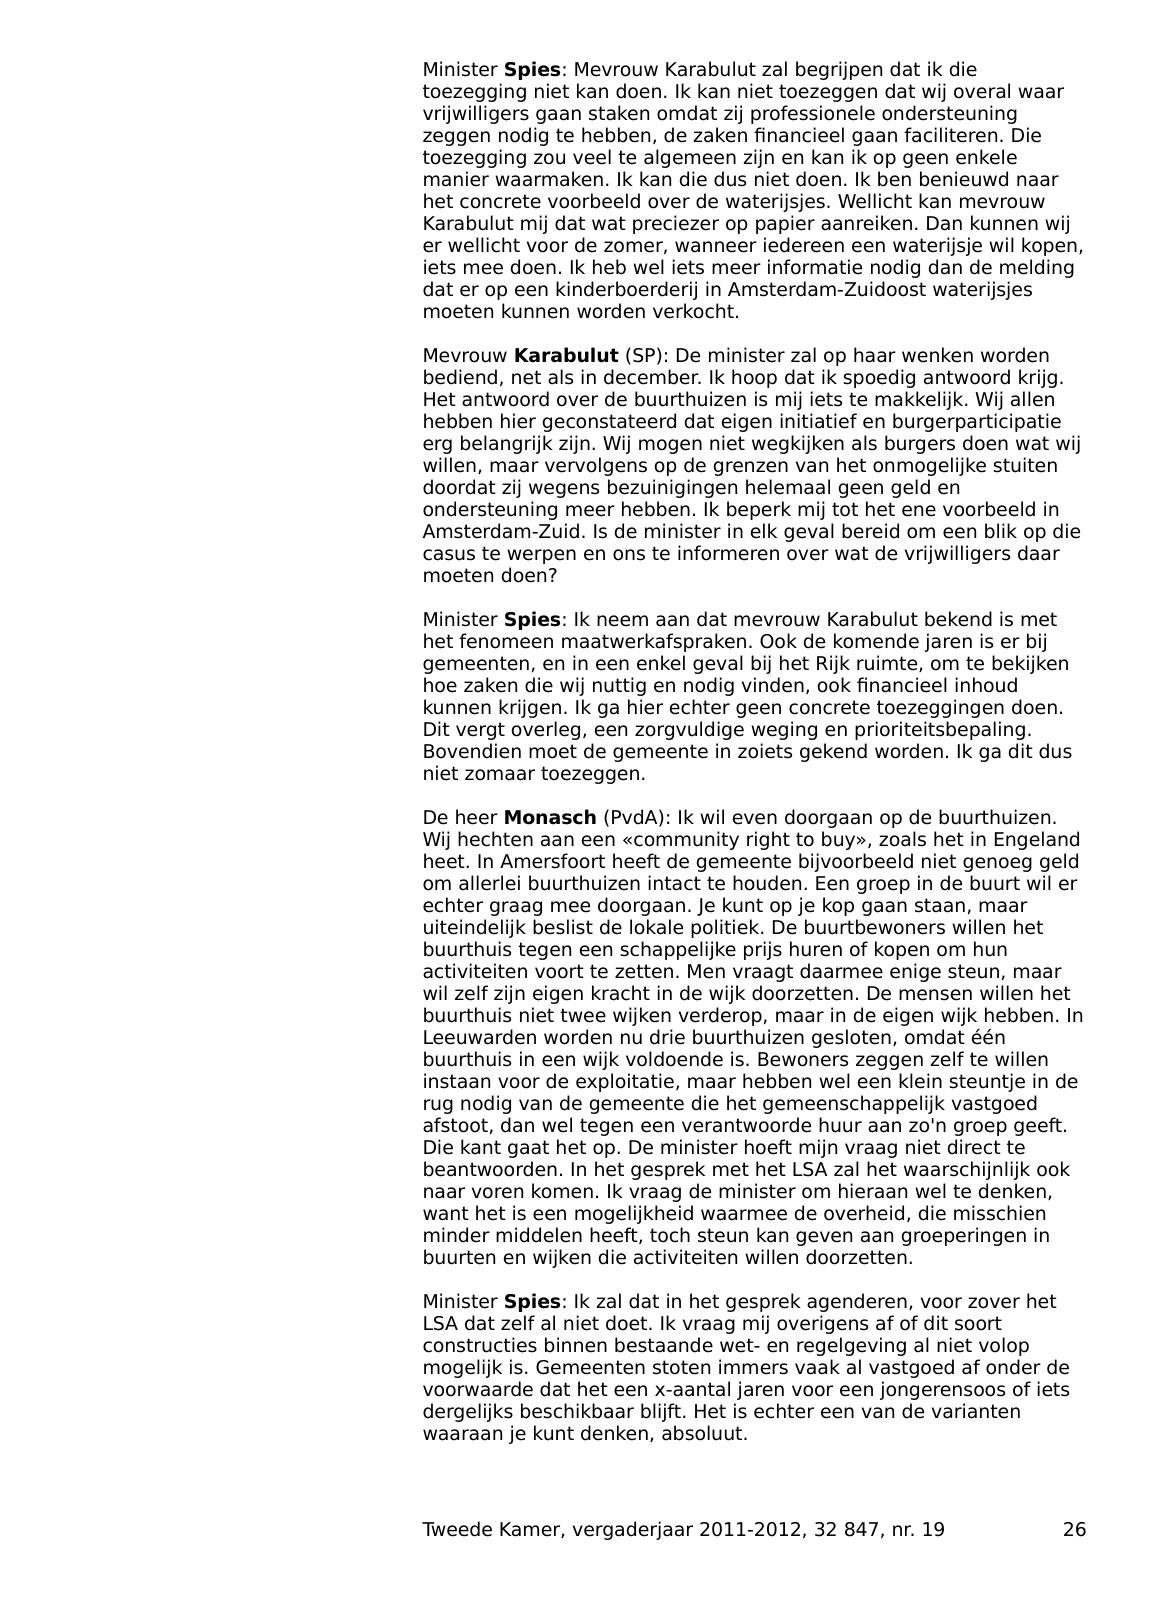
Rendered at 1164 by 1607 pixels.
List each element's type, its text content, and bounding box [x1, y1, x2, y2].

text Minister Spies: Mevrouw Karabulut zal begrijpen dat ik die toezegging niet kan doen. Ik kan niet toezeggen dat wij overal waar vrijwilligers gaan staken omdat zij professionele ondersteuning zeggen nodig te hebben, de zaken financieel gaan faciliteren. Die toezegging zou veel te algemeen zijn en kan ik op geen enkele manier waarmaken. Ik kan die dus niet doen. Ik ben benieuwd naar het concrete voorbeeld over de waterijsjes. Wellicht kan mevrouw Karabulut mij dat wat preciezer op papier aanreiken. Dan kunnen wij er wellicht voor de zomer, wanneer iedereen een waterijsje wil kopen, iets mee doen. Ik heb wel iets meer informatie nodig dan de melding dat er op een kinderboerderij in Amsterdam-Zuidoost waterijsjes moeten kunnen worden verkocht. [422, 59, 1087, 323]
text Minister Spies: Ik zal dat in het gesprek agenderen, voor zover het LSA dat zelf al niet doet. Ik vraag mij overigens af of dit soort constructies binnen bestaande wet- en regelgeving al niet volop mogelijk is. Gemeenten stoten immers vaak al vastgoed af onder de voorwaarde dat het een x-aantal jaren voor een jongerensoos of iets dergelijks beschikbaar blijft. Het is echter een van de varianten waaraan je kunt denken, absoluut. [422, 1291, 1087, 1444]
text De heer Monasch (PvdA): Ik wil even doorgaan op de buurthuizen. Wij hechten aan een «community right to buy», zoals het in Engeland heet. In Amersfoort heeft de gemeente bijvoorbeeld niet genoeg geld om allerlei buurthuizen intact te houden. Een groep in de buurt wil er echter graag mee doorgaan. Je kunt op je kop gaan staan, maar uiteindelijk beslist de lokale politiek. De buurtbewoners willen het buurthuis tegen een schappelijke prijs huren of kopen om hun activiteiten voort te zetten. Men vraagt daarmee enige steun, maar wil zelf zijn eigen kracht in de wijk doorzetten. De mensen willen het buurthuis niet twee wijken verderop, maar in de eigen wijk hebben. In Leeuwarden worden nu drie buurthuizen gesloten, omdat één buurthuis in een wijk voldoende is. Bewoners zeggen zelf te willen instaan voor de exploitatie, maar hebben wel een klein steuntje in de rug nodig van de gemeente die het gemeenschappelijk vastgoed afstoot, dan wel tegen een verantwoorde huur aan zo'n groep geeft. Die kant gaat het op. De minister hoeft mijn vraag niet direct te beantwoorden. In het gesprek met het LSA zal het waarschijnlijk ook naar voren komen. Ik vraag de minister om hieraan wel te denken, want het is een mogelijkheid waarmee de overheid, die misschien minder middelen heeft, toch steun kan geven aan groeperingen in buurten en wijken die activiteiten willen doorzetten. [422, 807, 1087, 1268]
text Mevrouw Karabulut (SP): De minister zal op haar wenken worden bediend, net als in december. Ik hoop dat ik spoedig antwoord krijg. Het antwoord over de buurthuizen is mij iets te makkelijk. Wij allen hebben hier geconstateerd dat eigen initiatief en burgerparticipatie erg belangrijk zijn. Wij mogen niet wegkijken als burgers doen wat wij willen, maar vervolgens op de grenzen van het onmogelijke stuiten doordat zij wegens bezuinigingen helemaal geen geld en ondersteuning meer hebben. Ik beperk mij tot het ene voorbeeld in Amsterdam-Zuid. Is de minister in elk geval bereid om een blik op die casus te werpen en ons te informeren over wat de vrijwilligers daar moeten doen? [422, 345, 1087, 587]
text Minister Spies: Ik neem aan dat mevrouw Karabulut bekend is met het fenomeen maatwerkafspraken. Ook de komende jaren is er bij gemeenten, en in een enkel geval bij het Rijk ruimte, om te bekijken hoe zaken die wij nuttig en nodig vinden, ook financieel inhoud kunnen krijgen. Ik ga hier echter geen concrete toezeggingen doen. Dit vergt overleg, een zorgvuldige weging en prioriteitsbepaling. Bovendien moet de gemeente in zoiets gekend worden. Ik ga dit dus niet zomaar toezeggen. [422, 609, 1087, 785]
